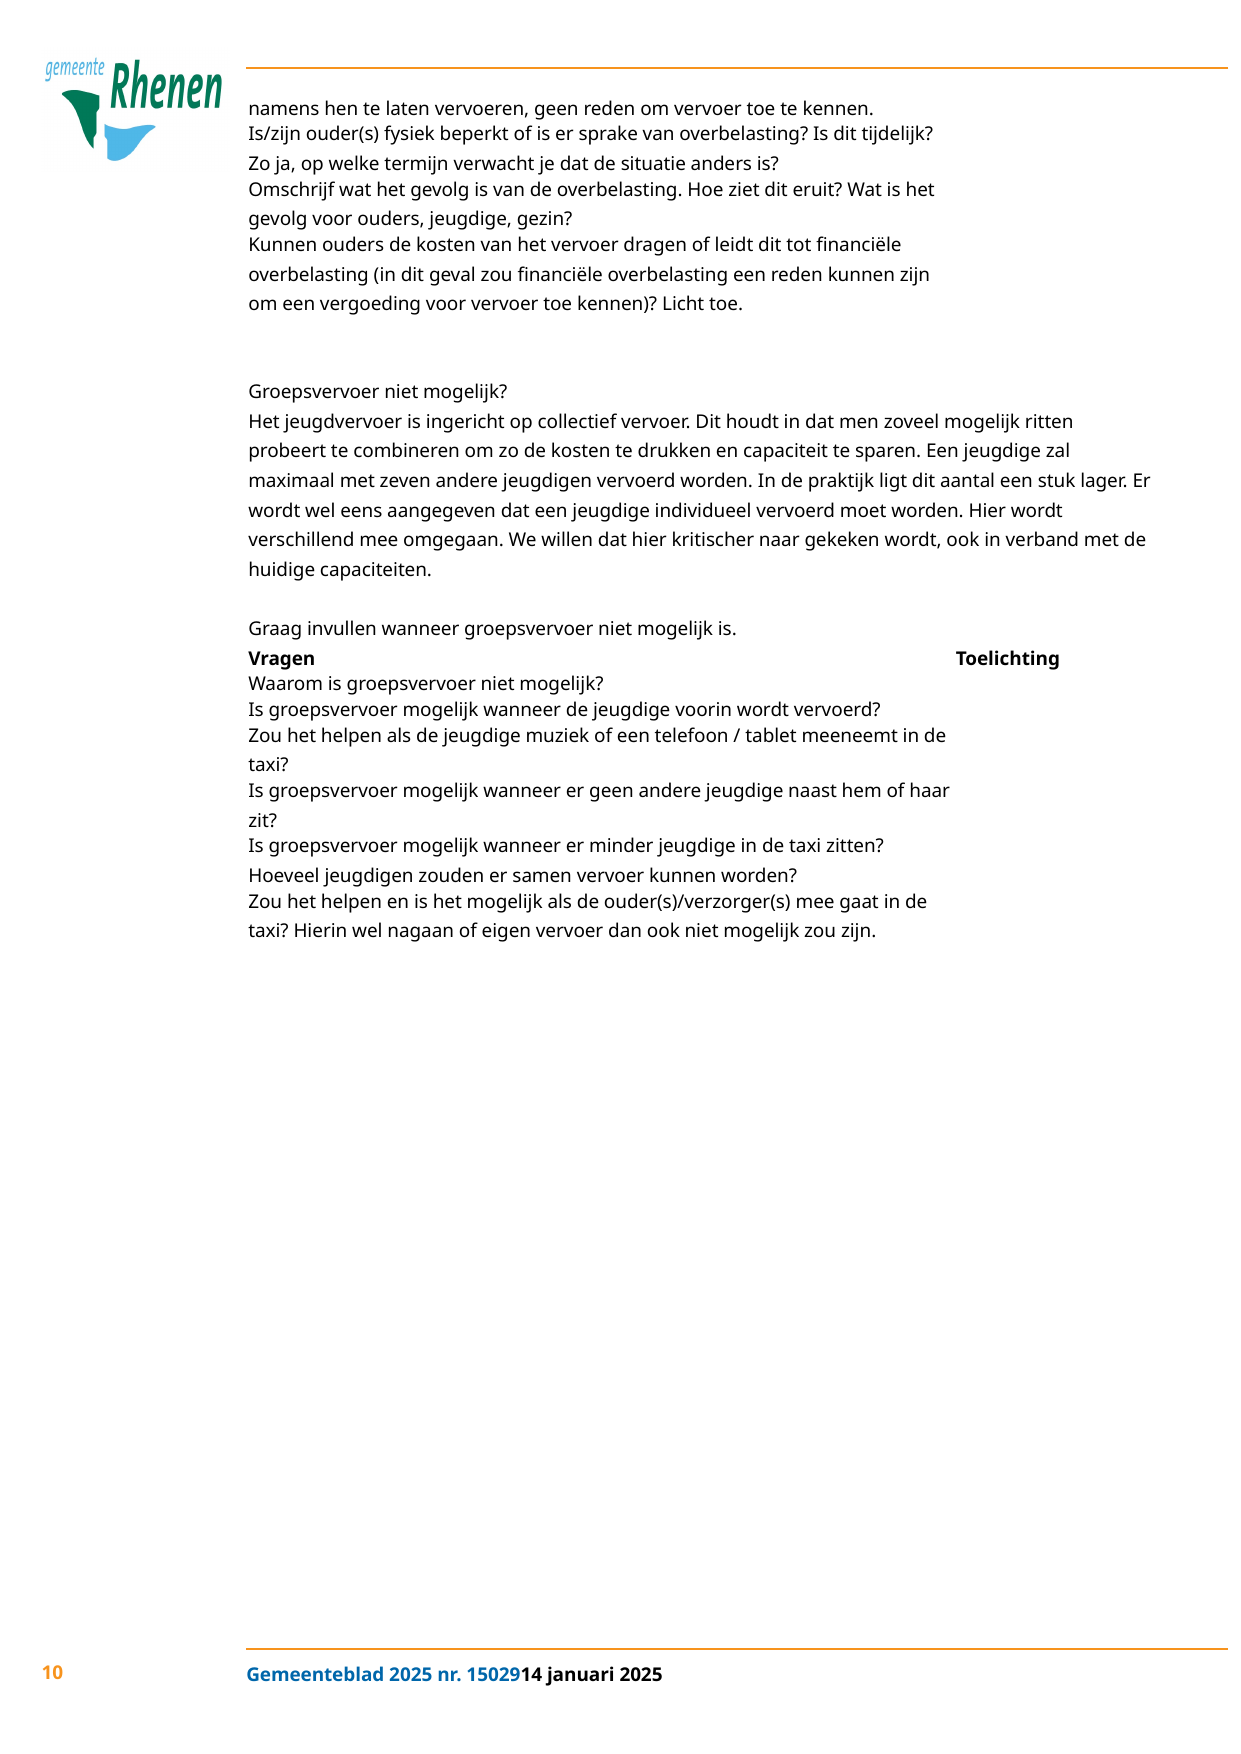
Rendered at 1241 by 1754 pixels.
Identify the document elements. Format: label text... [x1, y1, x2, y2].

table_cell Zou het helpen en is het mogelijk als de ouder(s)/verzorger(s) mee gaat in de taxi? Hierin wel nagaan of eigen vervoer dan ook niet mogelijk zou zijn. [248, 888, 956, 943]
table_cell Omschrijf wat het gevolg is van de overbelasting. Hoe ziet dit eruit? Wat is het gevolg voor ouders, jeugdige, gezin? [248, 176, 956, 231]
table_cell Kunnen ouders de kosten van het vervoer dragen of leidt dit tot financiële overbelasting (in dit geval zou financiële overbelasting een reden kunnen zijn om een vergoeding voor vervoer toe kennen)? Licht toe. [248, 231, 956, 316]
table_cell [956, 671, 1152, 696]
table_cell namens hen te laten vervoeren, geen reden om vervoer toe te kennen. [248, 95, 956, 121]
table_cell [956, 121, 1152, 176]
table_cell [956, 176, 1152, 231]
text Groepsvervoer niet mogelijk? [248, 378, 1152, 404]
table_cell [956, 777, 1152, 833]
table_cell Zou het helpen als de jeugdige muziek of een telefoon / tablet meeneemt in de taxi? [248, 722, 956, 777]
table_cell Is groepsvervoer mogelijk wanneer er minder jeugdige in de taxi zitten? Hoeveel jeugdigen zouden er samen vervoer kunnen worden? [248, 833, 956, 888]
table_cell Is groepsvervoer mogelijk wanneer de jeugdige voorin wordt vervoerd? [248, 696, 956, 722]
table_cell [956, 231, 1152, 316]
table_cell [956, 888, 1152, 943]
table_cell Is/zijn ouder(s) fysiek beperkt of is er sprake van overbelasting? Is dit tijdelijk? Zo ja, op welke termijn verwacht je dat de situatie anders is? [248, 121, 956, 176]
table_header Toelichting [956, 645, 1152, 671]
table_cell [956, 696, 1152, 722]
table_header Vragen [248, 645, 956, 671]
table_cell Is groepsvervoer mogelijk wanneer er geen andere jeugdige naast hem of haar zit? [248, 777, 956, 833]
table_cell [956, 722, 1152, 777]
picture [41, 47, 231, 172]
table_cell [956, 95, 1152, 121]
table_cell [956, 833, 1152, 888]
text Het jeugdvervoer is ingericht op collectief vervoer. Dit houdt in dat men zoveel mogelijk ritten probeert te combineren om zo de kosten te drukken en capaciteit te sparen. Een jeugdige zal maximaal met zeven andere jeugdigen vervoerd worden. In de praktijk ligt dit aantal een stuk lager. Er wordt wel eens aangegeven dat een jeugdige individueel vervoerd moet worden. Hier wordt verschillend mee omgegaan. We willen dat hier kritischer naar gekeken wordt, ook in verband met de huidige capaciteiten. [248, 408, 1152, 582]
table_cell Waarom is groepsvervoer niet mogelijk? [248, 671, 956, 696]
text Graag invullen wanneer groepsvervoer niet mogelijk is. [248, 615, 1152, 641]
